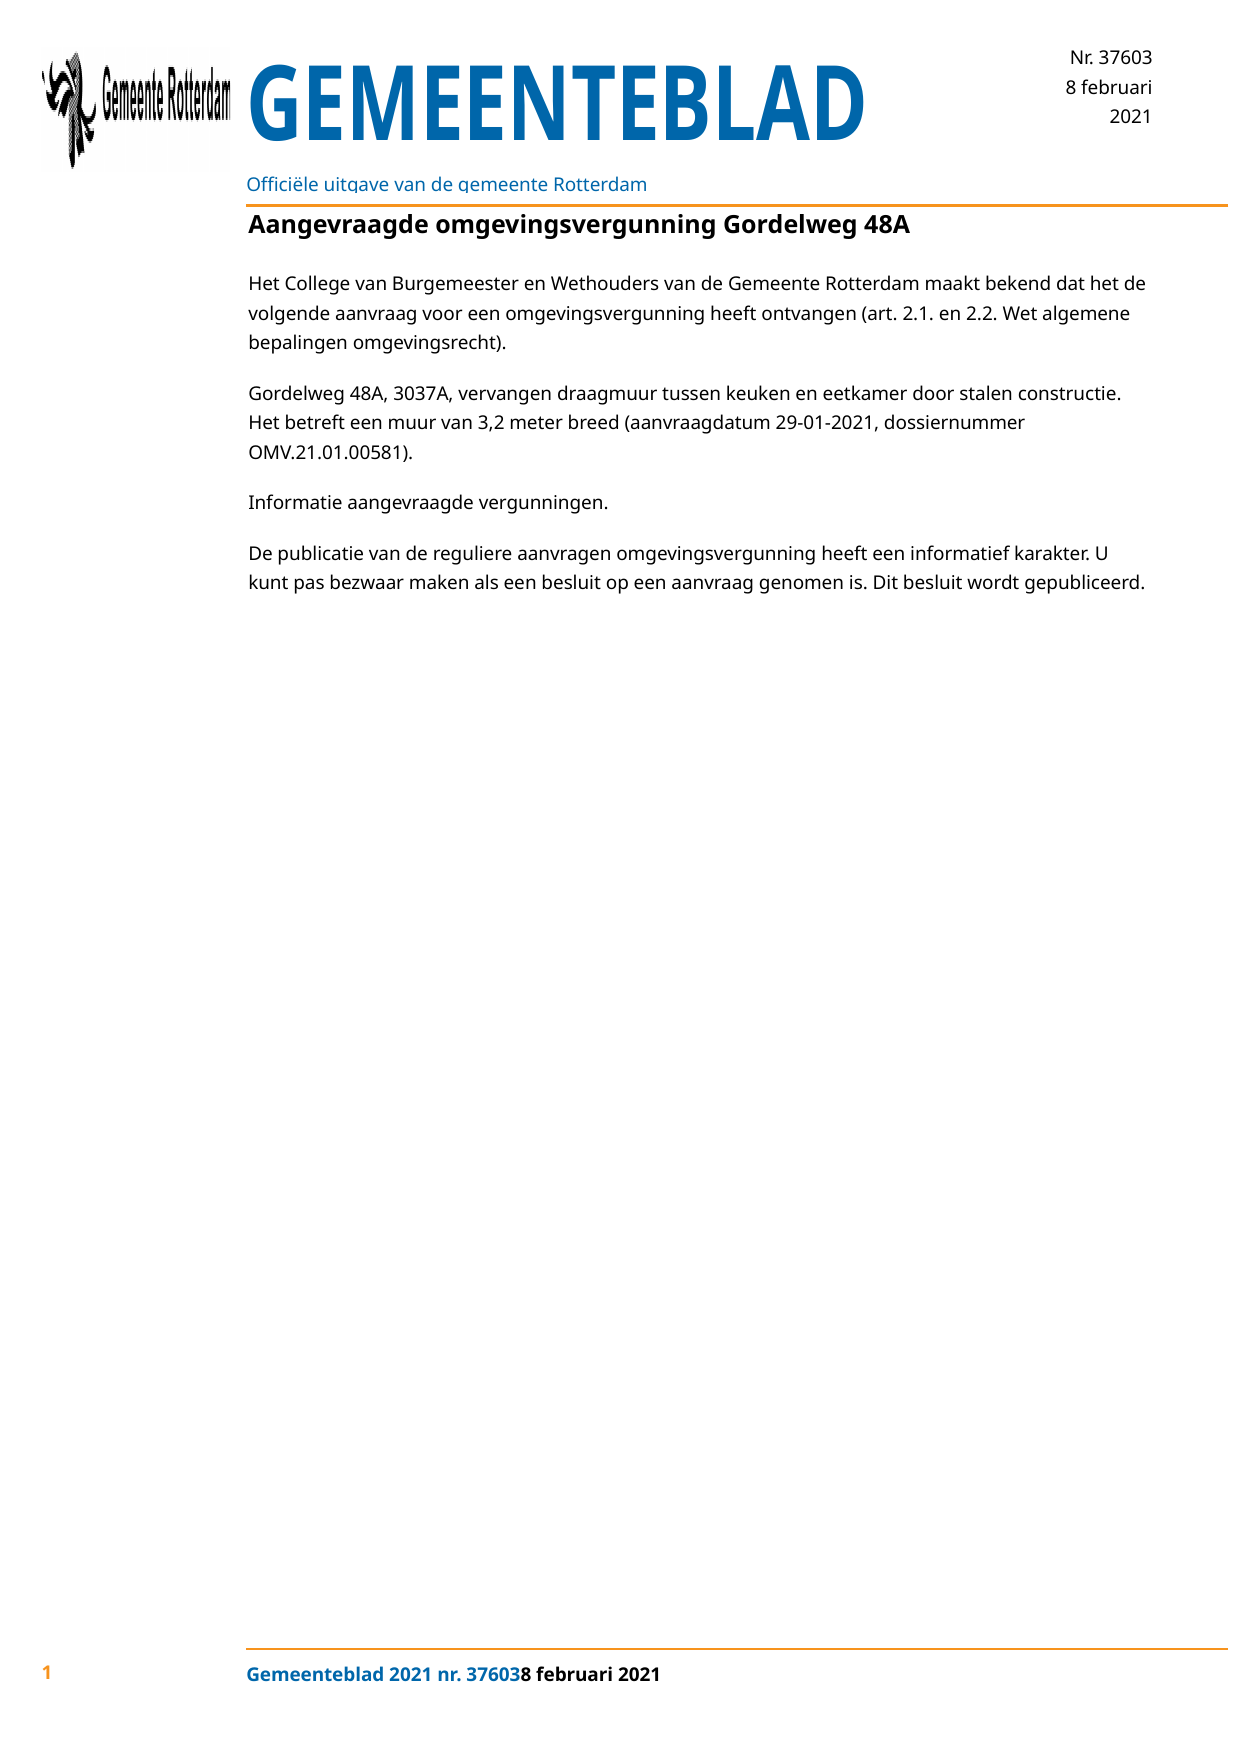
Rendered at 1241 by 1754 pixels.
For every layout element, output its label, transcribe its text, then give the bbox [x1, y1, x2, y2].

text De publicatie van de reguliere aanvragen omgevingsvergunning heeft een informatief karakter. U kunt pas bezwaar maken als een besluit op een aanvraag genomen is. Dit besluit wordt gepubliceerd. [248, 540, 1152, 595]
text Aangevraagde omgevingsvergunning Gordelweg 48A [248, 207, 1152, 241]
text Het College van Burgemeester en Wethouders van de Gemeente Rotterdam maakt bekend dat het de volgende aanvraag voor een omgevingsvergunning heeft ontvangen (art. 2.1. en 2.2. Wet algemene bepalingen omgevingsrecht). [248, 270, 1152, 355]
picture [41, 47, 231, 172]
text Informatie aangevraagde vergunningen. [248, 489, 1152, 515]
text Gordelweg 48A, 3037A, vervangen draagmuur tussen keuken en eetkamer door stalen constructie. Het betreft een muur van 3,2 meter breed (aanvraagdatum 29-01-2021, dossiernummer OMV.21.01.00581). [248, 380, 1152, 465]
